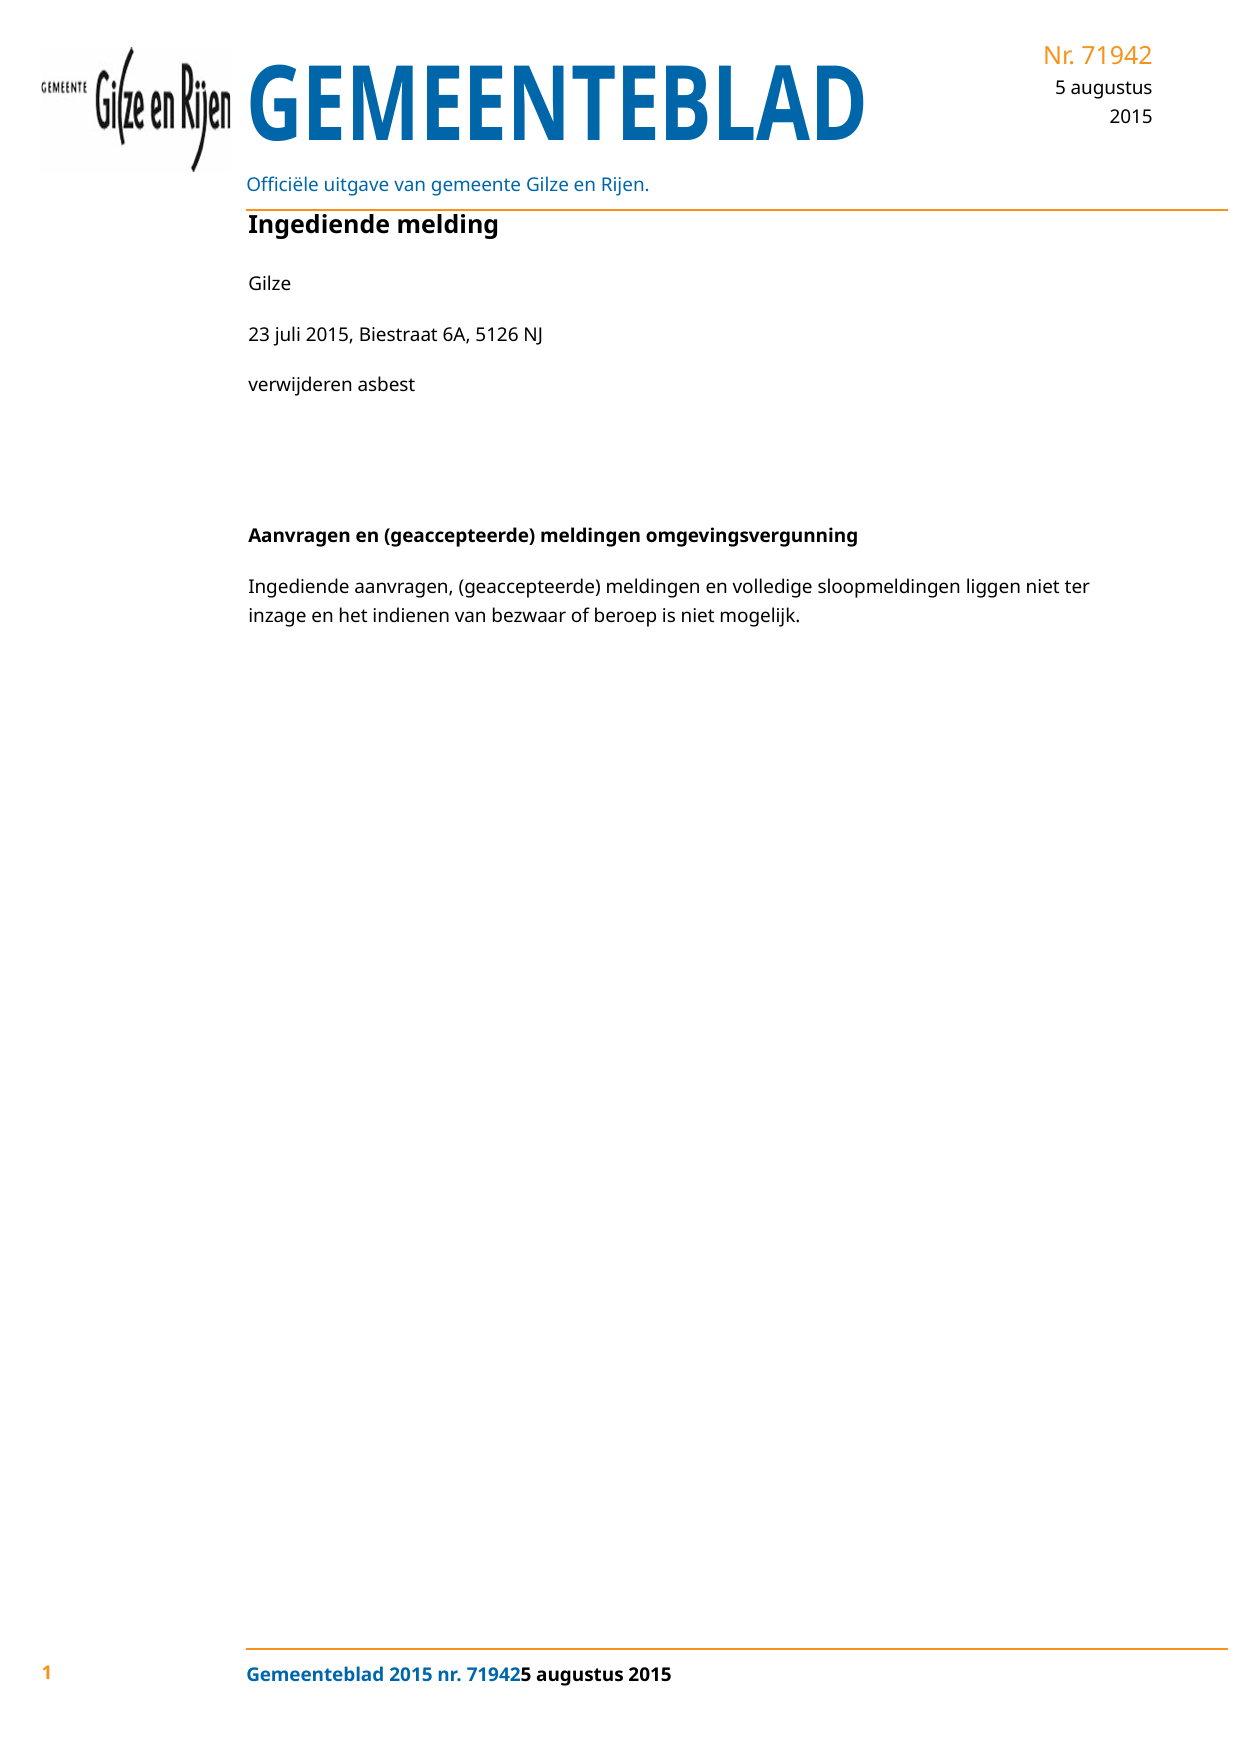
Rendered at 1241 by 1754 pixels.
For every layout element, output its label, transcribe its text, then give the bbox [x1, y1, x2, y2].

picture [41, 47, 231, 172]
text Ingediende melding [248, 211, 1152, 241]
text 23 juli 2015, Biestraat 6A, 5126 NJ [248, 321, 1152, 346]
text Gilze [248, 270, 1152, 296]
text Aanvragen en (geaccepteerde) meldingen omgevingsvergunning [248, 522, 1152, 548]
text verwijderen asbest [248, 371, 1152, 397]
text Ingediende aanvragen, (geaccepteerde) meldingen en volledige sloopmeldingen liggen niet ter inzage en het indienen van bezwaar of beroep is niet mogelijk. [248, 573, 1152, 628]
